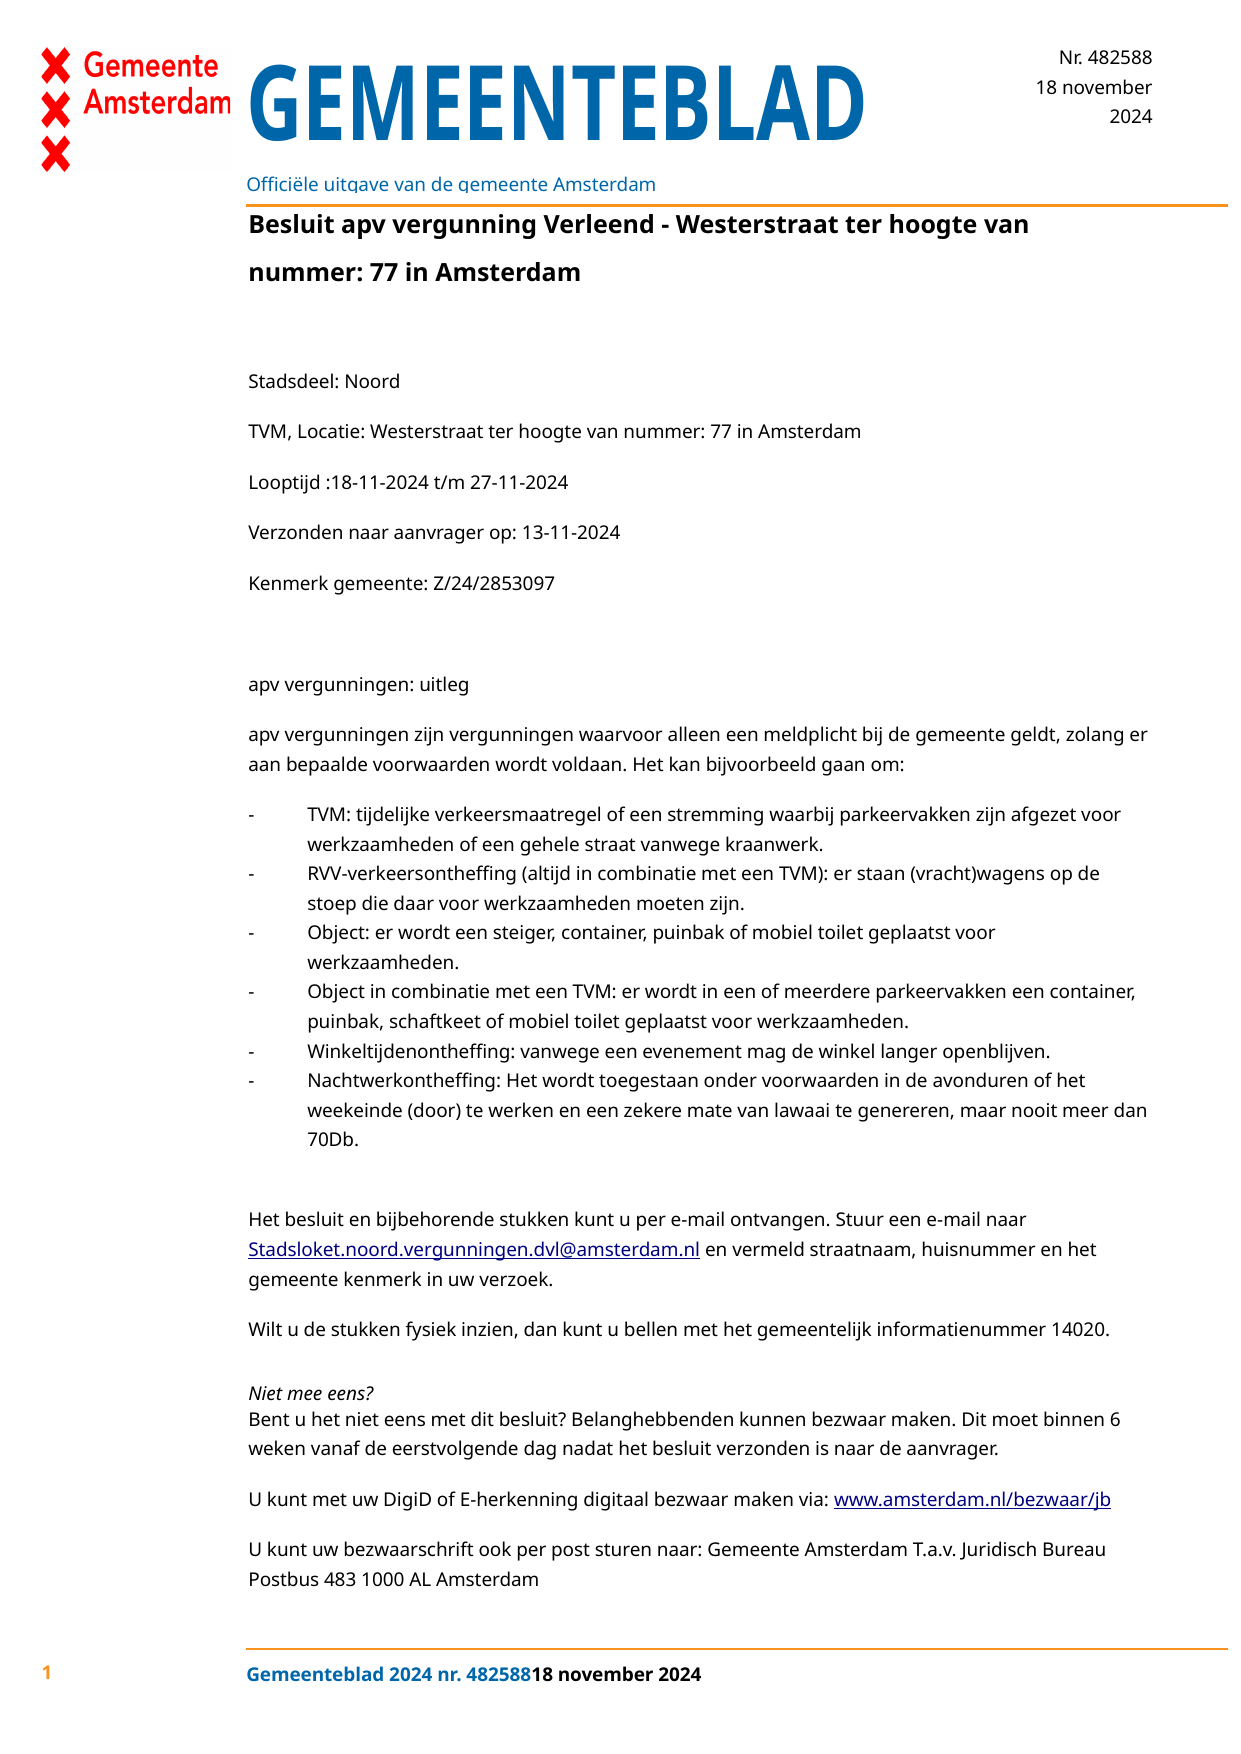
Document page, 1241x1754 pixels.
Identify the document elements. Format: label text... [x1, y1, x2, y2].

text Kenmerk gemeente: Z/24/2853097 [248, 570, 1152, 596]
text apv vergunningen: uitleg [248, 671, 1152, 697]
list TVM: tijdelijke verkeersmaatregel of een stremming waarbij parkeervakken zijn afgezet voor werkzaamheden of een gehele straat vanwege kraanwerk. [248, 801, 1152, 857]
text Het besluit en bijbehorende stukken kunt u per e-mail ontvangen. Stuur een e-mail naar Stadsloket.noord.vergunningen.dvl@amsterdam.nl en vermeld straatnaam, huisnummer en het gemeente kenmerk in uw verzoek. [248, 1207, 1152, 1292]
list Object in combinatie met een TVM: er wordt in een of meerdere parkeervakken een container, puinbak, schaftkeet of mobiel toilet geplaatst voor werkzaamheden. [248, 979, 1152, 1034]
text apv vergunningen zijn vergunningen waarvoor alleen een meldplicht bij de gemeente geldt, zolang er aan bepaalde voorwaarden wordt voldaan. Het kan bijvoorbeeld gaan om: [248, 721, 1152, 777]
list RVV-verkeersontheffing (altijd in combinatie met een TVM): er staan (vracht)wagens op de stoep die daar voor werkzaamheden moeten zijn. [248, 860, 1152, 916]
text U kunt uw bezwaarschrift ook per post sturen naar: Gemeente Amsterdam T.a.v. Juridisch Bureau Postbus 483 1000 AL Amsterdam [248, 1536, 1152, 1592]
text U kunt met uw DigiD of E-herkenning digitaal bezwaar maken via: www.amsterdam.nl/bezwaar/jb [248, 1486, 1152, 1512]
picture [41, 47, 231, 172]
text Stadsdeel: Noord [248, 368, 1152, 394]
text Wilt u de stukken fysiek inzien, dan kunt u bellen met het gemeentelijk informatienummer 14020. [248, 1316, 1152, 1342]
text Niet mee eens? [248, 1380, 1152, 1406]
text TVM, Locatie: Westerstraat ter hoogte van nummer: 77 in Amsterdam [248, 419, 1152, 444]
list Object: er wordt een steiger, container, puinbak of mobiel toilet geplaatst voor werkzaamheden. [248, 919, 1152, 975]
text Bent u het niet eens met dit besluit? Belanghebbenden kunnen bezwaar maken. Dit moet binnen 6 weken vanaf de eerstvolgende dag nadat het besluit verzonden is naar de aanvrager. [248, 1406, 1152, 1461]
list Winkeltijdenontheffing: vanwege een evenement mag de winkel langer openblijven. [248, 1038, 1152, 1064]
list Nachtwerkontheffing: Het wordt toegestaan onder voorwaarden in de avonduren of het weekeinde (door) te werken en een zekere mate van lawaai te genereren, maar nooit meer dan 70Db. [248, 1067, 1152, 1152]
text Verzonden naar aanvrager op: 13-11-2024 [248, 519, 1152, 545]
text Looptijd :18-11-2024 t/m 27-11-2024 [248, 469, 1152, 495]
text Besluit apv vergunning Verleend - Westerstraat ter hoogte van nummer: 77 in Amsterdam [248, 207, 1152, 288]
